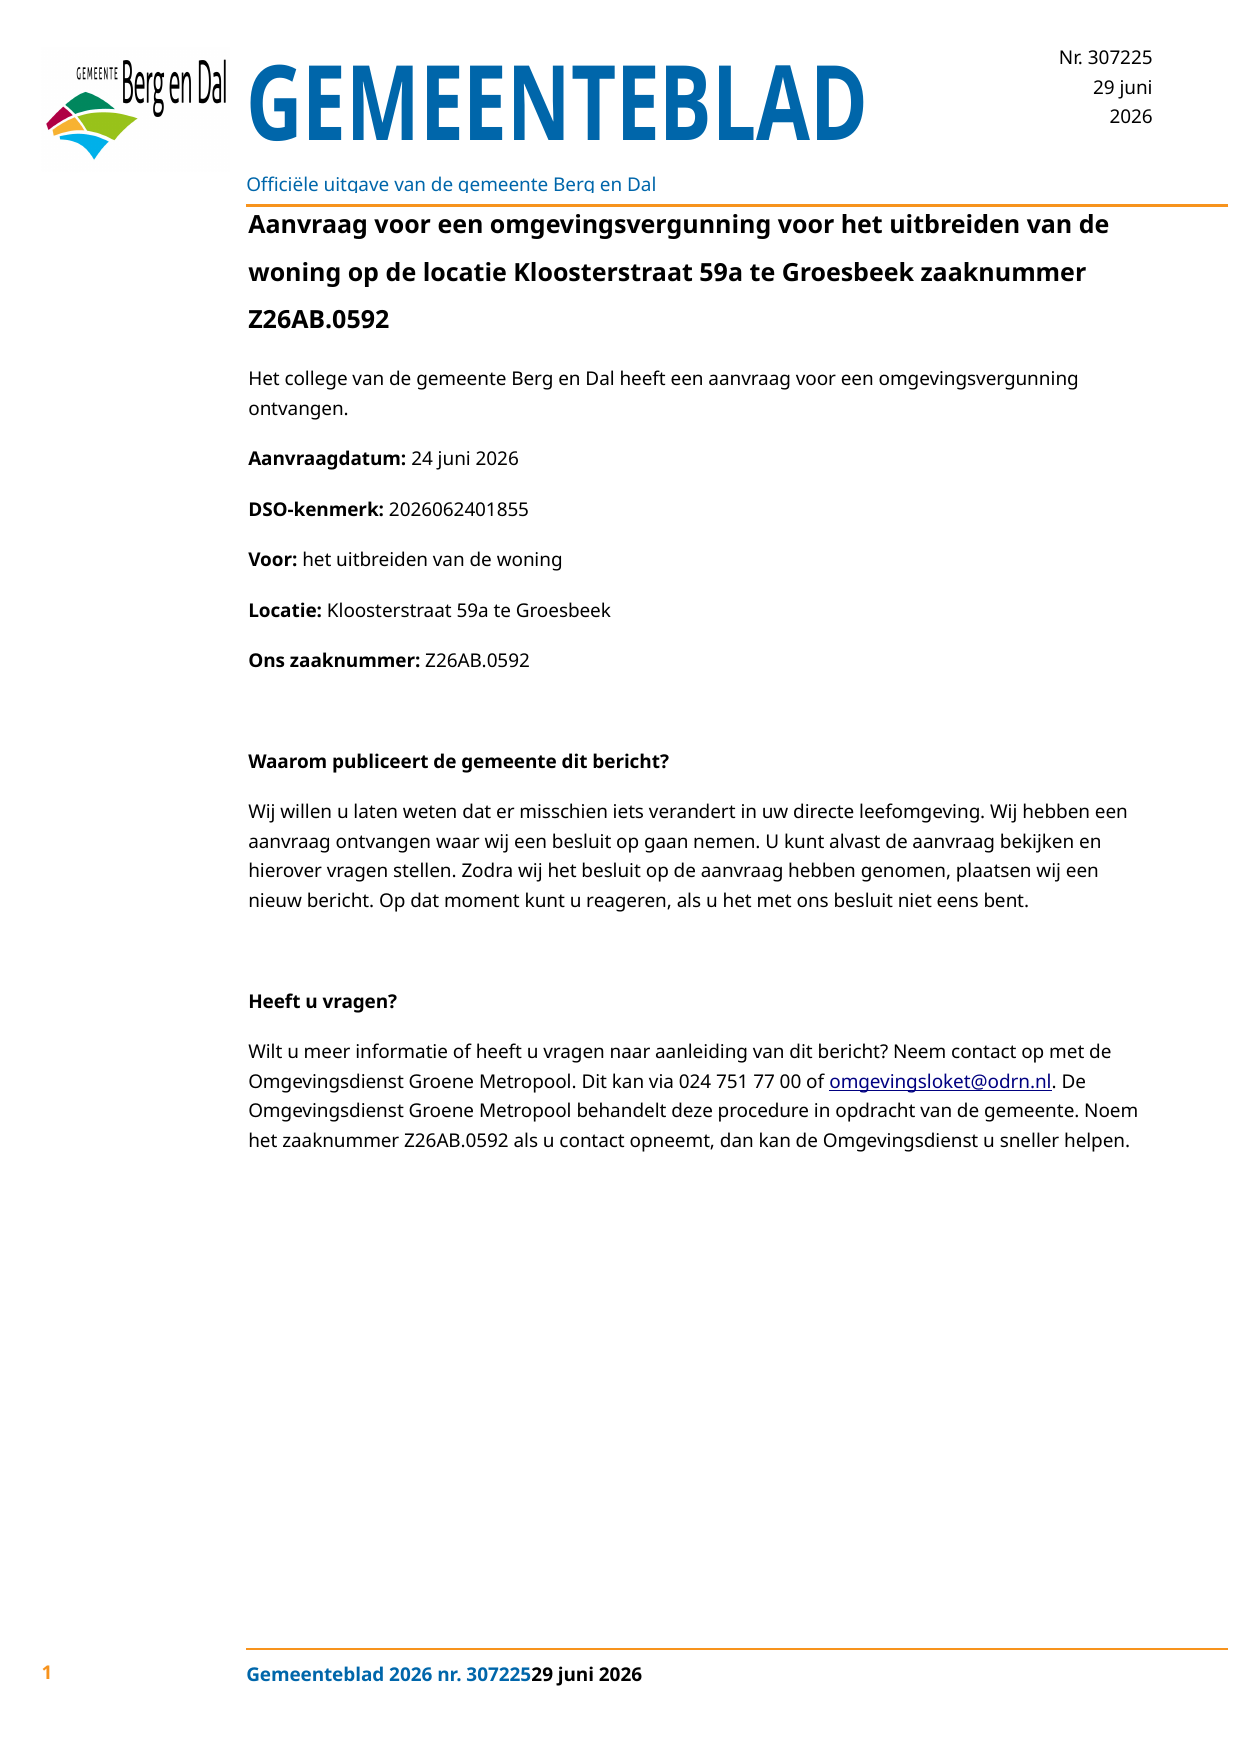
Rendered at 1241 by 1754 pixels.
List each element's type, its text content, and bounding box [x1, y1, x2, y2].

text Locatie: Kloosterstraat 59a te Groesbeek [248, 597, 1152, 622]
text Ons zaaknummer: Z26AB.0592 [248, 647, 1152, 673]
text Aanvraag voor een omgevingsvergunning voor het uitbreiden van de woning op de locatie Kloosterstraat 59a te Groesbeek zaaknummer Z26AB.0592 [248, 207, 1152, 336]
text Het college van de gemeente Berg en Dal heeft een aanvraag voor een omgevingsvergunning ontvangen. [248, 366, 1152, 421]
text Waarom publiceert de gemeente dit bericht? [248, 748, 1152, 774]
text DSO-kenmerk: 2026062401855 [248, 496, 1152, 522]
text Heeft u vragen? [248, 988, 1152, 1014]
text Aanvraagdatum: 24 juni 2026 [248, 446, 1152, 471]
text Wij willen u laten weten dat er misschien iets verandert in uw directe leefomgeving. Wij hebben een aanvraag ontvangen waar wij een besluit op gaan nemen. U kunt alvast de aanvraag bekijken en hierover vragen stellen. Zodra wij het besluit op de aanvraag hebben genomen, plaatsen wij een nieuw bericht. Op dat moment kunt u reageren, als u het met ons besluit niet eens bent. [248, 798, 1152, 913]
text Wilt u meer informatie of heeft u vragen naar aanleiding van dit bericht? Neem contact op met de Omgevingsdienst Groene Metropool. Dit kan via 024 751 77 00 of omgevingsloket@odrn.nl. De Omgevingsdienst Groene Metropool behandelt deze procedure in opdracht van de gemeente. Noem het zaaknummer Z26AB.0592 als u contact opneemt, dan kan de Omgevingsdienst u sneller helpen. [248, 1038, 1152, 1153]
text Voor: het uitbreiden van de woning [248, 546, 1152, 572]
picture [41, 47, 231, 172]
